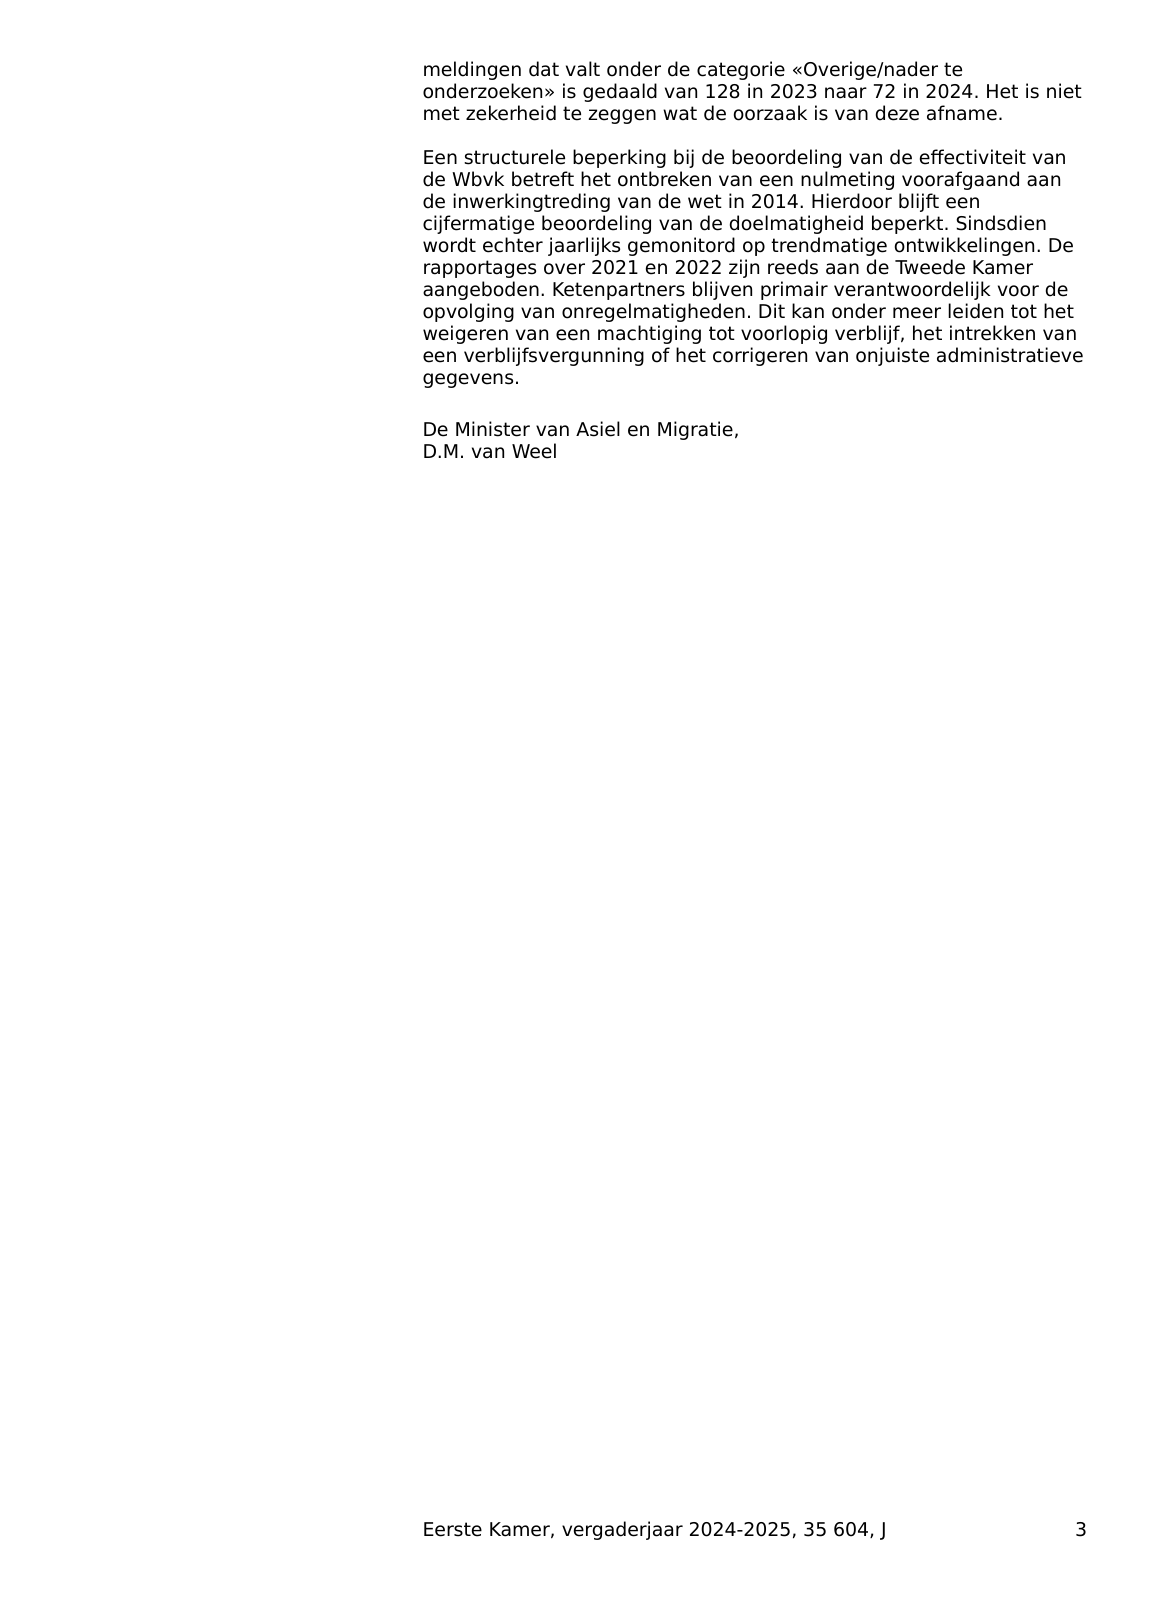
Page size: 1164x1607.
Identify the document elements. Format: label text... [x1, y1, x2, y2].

text Een structurele beperking bij de beoordeling van de effectiviteit van de Wbvk betreft het ontbreken van een nulmeting voorafgaand aan de inwerkingtreding van de wet in 2014. Hierdoor blijft een cijfermatige beoordeling van de doelmatigheid beperkt. Sindsdien wordt echter jaarlijks gemonitord op trendmatige ontwikkelingen. De rapportages over 2021 en 2022 zijn reeds aan de Tweede Kamer aangeboden. Ketenpartners blijven primair verantwoordelijk voor de opvolging van onregelmatigheden. Dit kan onder meer leiden tot het weigeren van een machtiging tot voorlopig verblijf, het intrekken van een verblijfsvergunning of het corrigeren van onjuiste administratieve gegevens. [422, 147, 1087, 389]
text meldingen dat valt onder de categorie «Overige/nader te onderzoeken» is gedaald van 128 in 2023 naar 72 in 2024. Het is niet met zekerheid te zeggen wat de oorzaak is van deze afname. [422, 59, 1087, 125]
text De Minister van Asiel en Migratie, D.M. van Weel [422, 419, 1087, 463]
